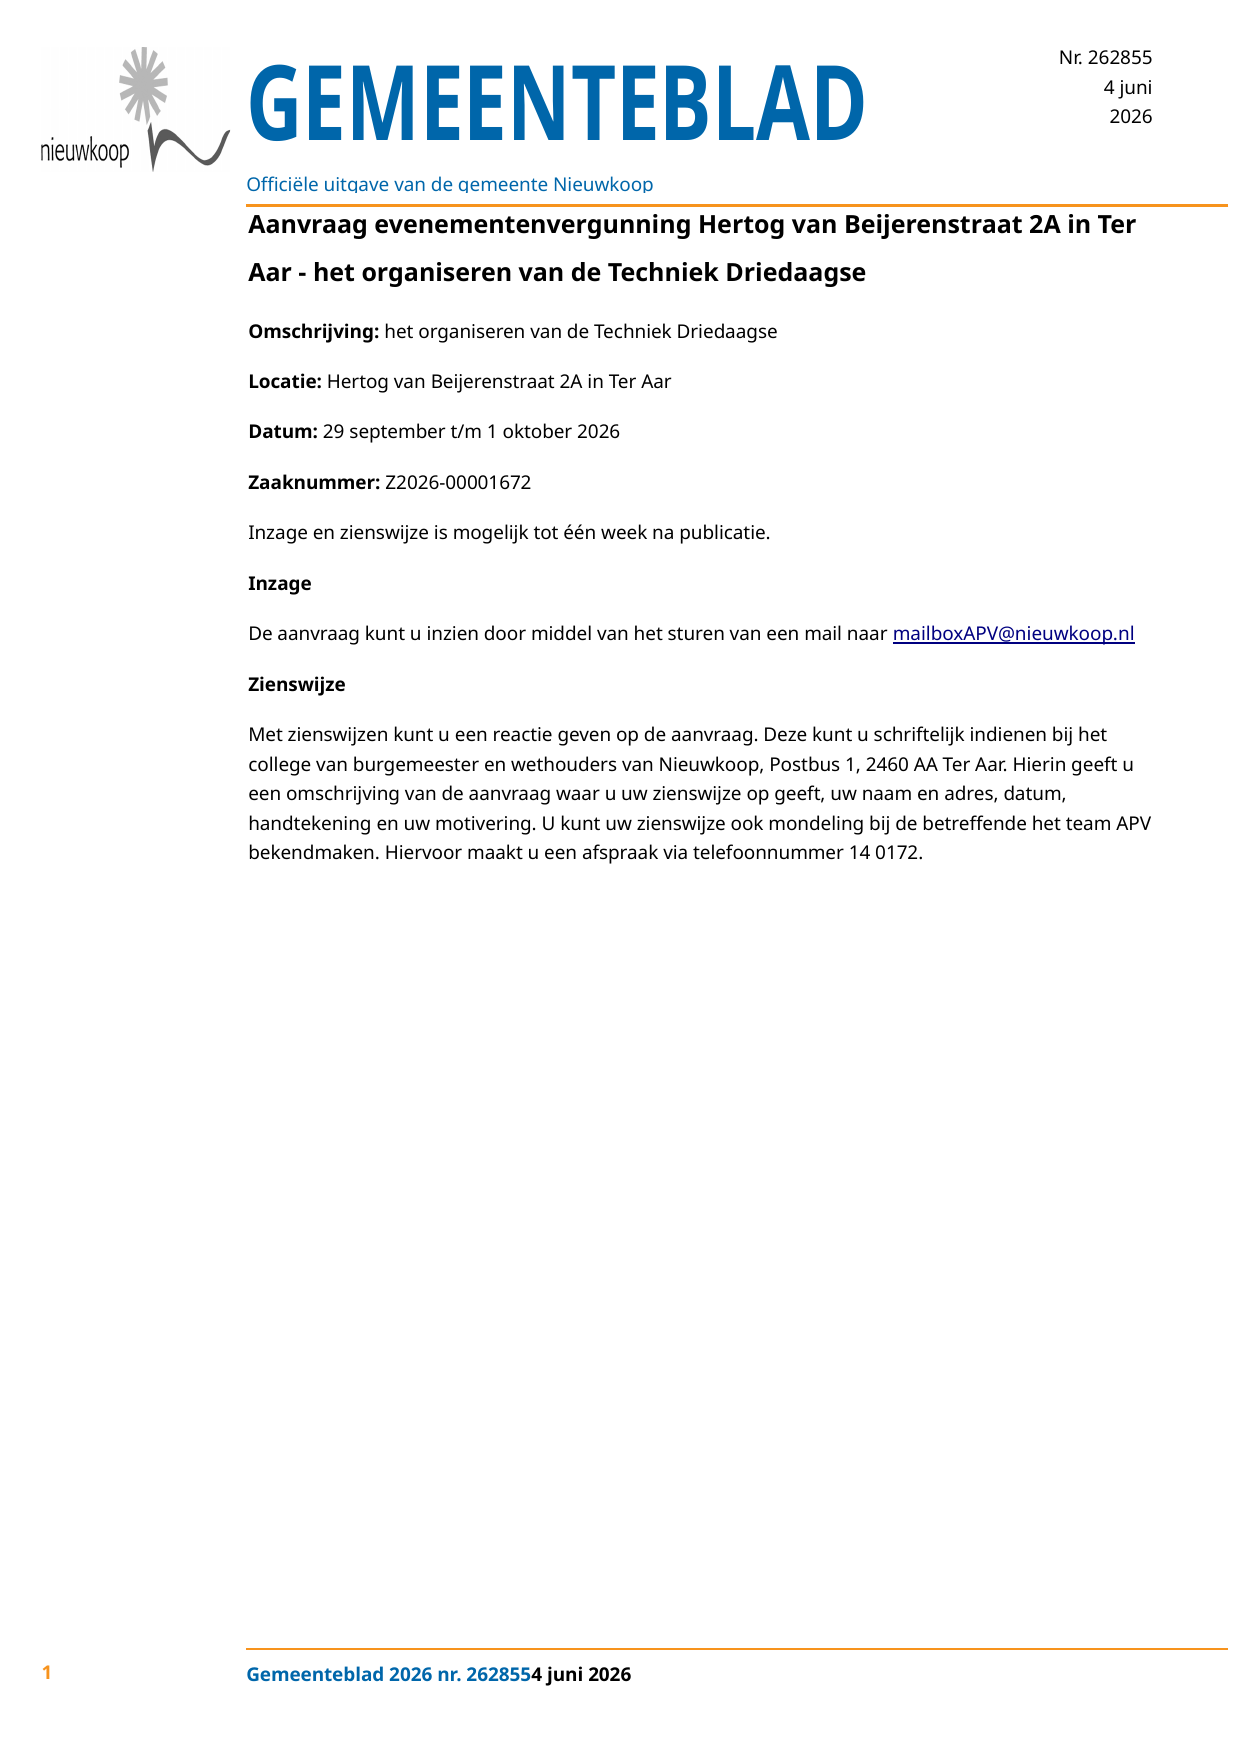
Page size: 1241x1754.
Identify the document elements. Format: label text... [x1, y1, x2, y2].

text Zienswijze [248, 671, 1152, 697]
text Inzage [248, 570, 1152, 596]
text Omschrijving: het organiseren van de Techniek Driedaagse [248, 318, 1152, 344]
picture [41, 47, 231, 172]
text Inzage en zienswijze is mogelijk tot één week na publicatie. [248, 519, 1152, 545]
text Aanvraag evenementenvergunning Hertog van Beijerenstraat 2A in Ter Aar - het organiseren van de Techniek Driedaagse [248, 207, 1152, 288]
text Met zienswijzen kunt u een reactie geven op de aanvraag. Deze kunt u schriftelijk indienen bij het college van burgemeester en wethouders van Nieuwkoop, Postbus 1, 2460 AA Ter Aar. Hierin geeft u een omschrijving van de aanvraag waar u uw zienswijze op geeft, uw naam en adres, datum, handtekening en uw motivering. U kunt uw zienswijze ook mondeling bij de betreffende het team APV bekendmaken. Hiervoor maakt u een afspraak via telefoonnummer 14 0172. [248, 721, 1152, 865]
text Locatie: Hertog van Beijerenstraat 2A in Ter Aar [248, 368, 1152, 394]
text Datum: 29 september t/m 1 oktober 2026 [248, 419, 1152, 444]
text Zaaknummer: Z2026-00001672 [248, 469, 1152, 495]
text De aanvraag kunt u inzien door middel van het sturen van een mail naar mailboxAPV@nieuwkoop.nl [248, 620, 1152, 646]
